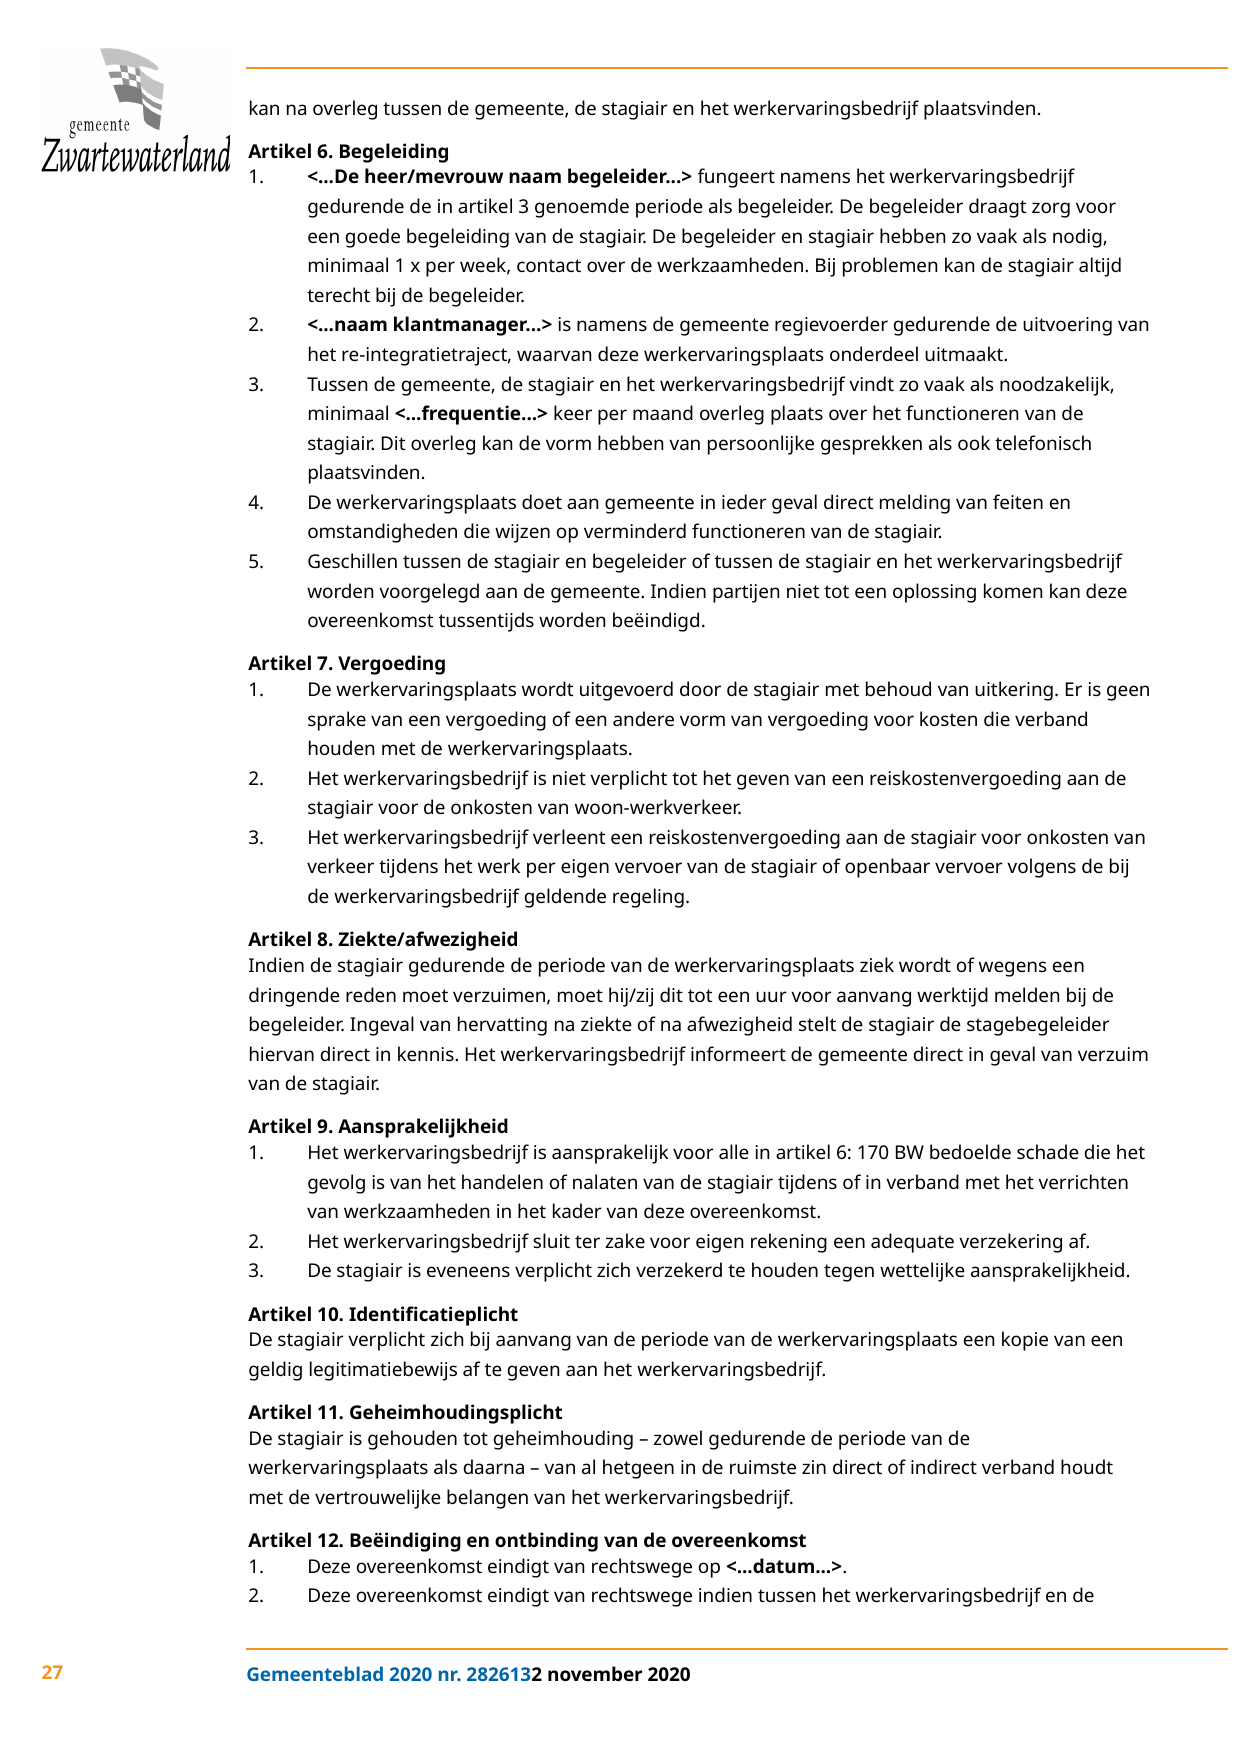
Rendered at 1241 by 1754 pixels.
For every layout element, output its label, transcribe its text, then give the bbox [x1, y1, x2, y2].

text Artikel 7. Vergoeding [248, 651, 1152, 676]
list Tussen de gemeente, de stagiair en het werkervaringsbedrijf vindt zo vaak als noodzakelijk, minimaal <...frequentie...> keer per maand overleg plaats over het functioneren van de stagiair. Dit overleg kan de vorm hebben van persoonlijke gesprekken als ook telefonisch plaatsvinden. [248, 371, 1152, 485]
text Artikel 9. Aansprakelijkheid [248, 1114, 1152, 1139]
text Artikel 10. Identificatieplicht [248, 1301, 1152, 1327]
list Deze overeenkomst eindigt van rechtswege indien tussen het werkervaringsbedrijf en de [248, 1583, 1152, 1608]
list Het werkervaringsbedrijf is niet verplicht tot het geven van een reiskostenvergoeding aan de stagiair voor de onkosten van woon-werkverkeer. [248, 765, 1152, 820]
text Artikel 12. Beëindiging en ontbinding van de overeenkomst [248, 1527, 1152, 1553]
list Het werkervaringsbedrijf verleent een reiskostenvergoeding aan de stagiair voor onkosten van verkeer tijdens het werk per eigen vervoer van de stagiair of openbaar vervoer volgens de bij de werkervaringsbedrijf geldende regeling. [248, 824, 1152, 909]
text Artikel 8. Ziekte/afwezigheid [248, 926, 1152, 952]
list Geschillen tussen de stagiair en begeleider of tussen de stagiair en het werkervaringsbedrijf worden voorgelegd aan de gemeente. Indien partijen niet tot een oplossing komen kan deze overeenkomst tussentijds worden beëindigd. [248, 548, 1152, 633]
text Artikel 11. Geheimhoudingsplicht [248, 1399, 1152, 1425]
list De stagiair is eveneens verplicht zich verzekerd te houden tegen wettelijke aansprakelijkheid. [248, 1258, 1152, 1283]
list Het werkervaringsbedrijf sluit ter zake voor eigen rekening een adequate verzekering af. [248, 1228, 1152, 1254]
text Indien de stagiair gedurende de periode van de werkervaringsplaats ziek wordt of wegens een dringende reden moet verzuimen, moet hij/zij dit tot een uur voor aanvang werktijd melden bij de begeleider. Ingeval van hervatting na ziekte of na afwezigheid stelt de stagiair de stagebegeleider hiervan direct in kennis. Het werkervaringsbedrijf informeert de gemeente direct in geval van verzuim van de stagiair. [248, 952, 1152, 1096]
text De stagiair verplicht zich bij aanvang van de periode van de werkervaringsplaats een kopie van een geldig legitimatiebewijs af te geven aan het werkervaringsbedrijf. [248, 1327, 1152, 1382]
text De stagiair is gehouden tot geheimhouding – zowel gedurende de periode van de werkervaringsplaats als daarna – van al hetgeen in de ruimste zin direct of indirect verband houdt met de vertrouwelijke belangen van het werkervaringsbedrijf. [248, 1425, 1152, 1510]
list <...De heer/mevrouw naam begeleider...> fungeert namens het werkervaringsbedrijf gedurende de in artikel 3 genoemde periode als begeleider. De begeleider draagt zorg voor een goede begeleiding van de stagiair. De begeleider en stagiair hebben zo vaak als nodig, minimaal 1 x per week, contact over de werkzaamheden. Bij problemen kan de stagiair altijd terecht bij de begeleider. [248, 164, 1152, 308]
list <...naam klantmanager...> is namens de gemeente regievoerder gedurende de uitvoering van het re-integratietraject, waarvan deze werkervaringsplaats onderdeel uitmaakt. [248, 312, 1152, 367]
list Het werkervaringsbedrijf is aansprakelijk voor alle in artikel 6: 170 BW bedoelde schade die het gevolg is van het handelen of nalaten van de stagiair tijdens of in verband met het verrichten van werkzaamheden in het kader van deze overeenkomst. [248, 1139, 1152, 1224]
list Deze overeenkomst eindigt van rechtswege op <...datum...>. [248, 1553, 1152, 1579]
list De werkervaringsplaats wordt uitgevoerd door de stagiair met behoud van uitkering. Er is geen sprake van een vergoeding of een andere vorm van vergoeding voor kosten die verband houden met de werkervaringsplaats. [248, 676, 1152, 761]
text Artikel 6. Begeleiding [248, 138, 1152, 164]
picture [41, 47, 231, 172]
list De werkervaringsplaats doet aan gemeente in ieder geval direct melding van feiten en omstandigheden die wijzen op verminderd functioneren van de stagiair. [248, 489, 1152, 544]
text kan na overleg tussen de gemeente, de stagiair en het werkervaringsbedrijf plaatsvinden. [248, 95, 1152, 121]
